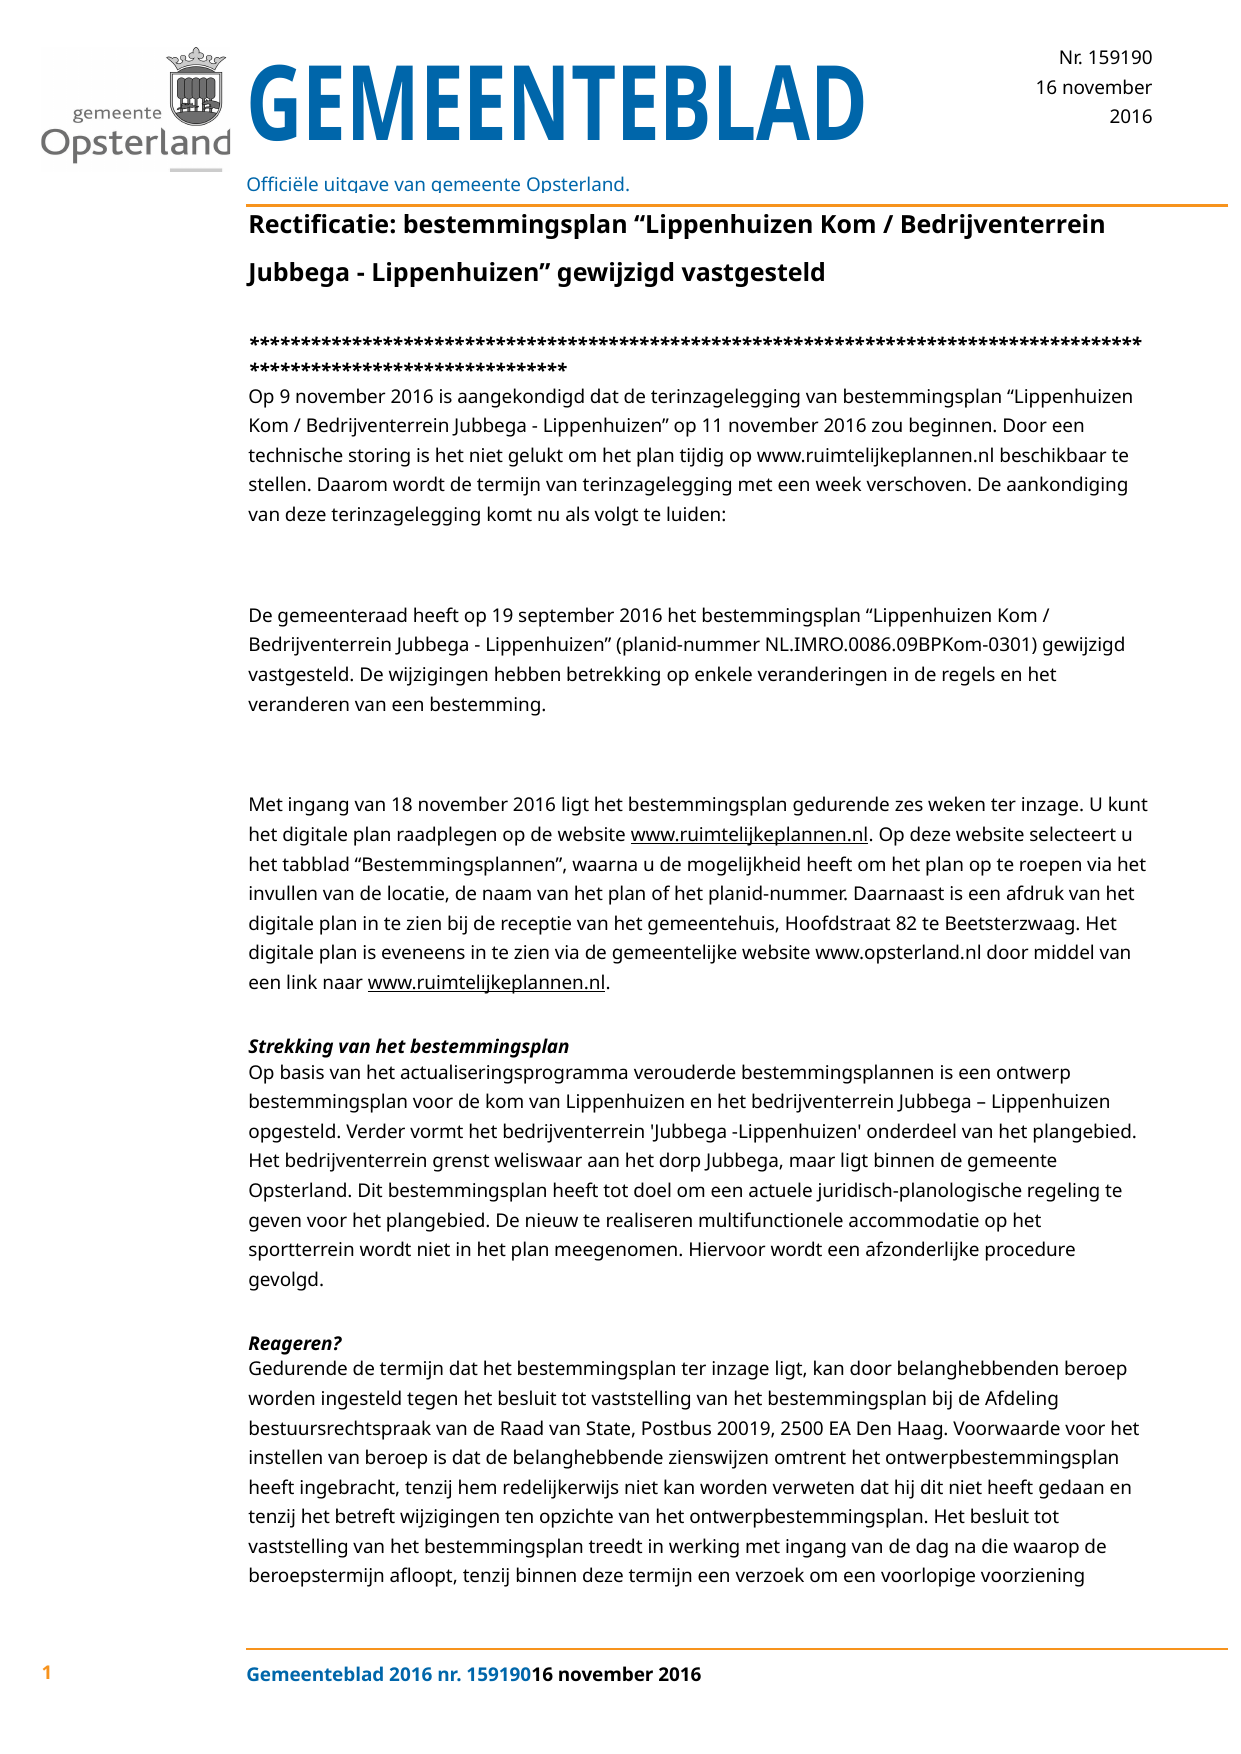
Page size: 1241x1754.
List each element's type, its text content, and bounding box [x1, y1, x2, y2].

text Rectificatie: bestemmingsplan “Lippenhuizen Kom / Bedrijventerrein Jubbega - Lippenhuizen” gewijzigd vastgesteld [248, 207, 1152, 288]
text ********************************************************************************************************************** [248, 331, 1152, 383]
text Gedurende de termijn dat het bestemmingsplan ter inzage ligt, kan door belanghebbenden beroep worden ingesteld tegen het besluit tot vaststelling van het bestemmingsplan bij de Afdeling bestuursrechtspraak van de Raad van State, Postbus 20019, 2500 EA Den Haag. Voorwaarde voor het instellen van beroep is dat de belanghebbende zienswijzen omtrent het ontwerpbestemmingsplan heeft ingebracht, tenzij hem redelijkerwijs niet kan worden verweten dat hij dit niet heeft gedaan en tenzij het betreft wijzigingen ten opzichte van het ontwerpbestemmingsplan. Het besluit tot vaststelling van het bestemmingsplan treedt in werking met ingang van de dag na die waarop de beroepstermijn afloopt, tenzij binnen deze termijn een verzoek om een voorlopige voorziening [248, 1356, 1152, 1588]
text De gemeenteraad heeft op 19 september 2016 het bestemmingsplan “Lippenhuizen Kom / Bedrijventerrein Jubbega - Lippenhuizen” (planid-nummer NL.IMRO.0086.09BPKom-0301) gewijzigd vastgesteld. De wijzigingen hebben betrekking op enkele veranderingen in de regels en het veranderen van een bestemming. [248, 602, 1152, 717]
text Op 9 november 2016 is aangekondigd dat de terinzagelegging van bestemmingsplan “Lippenhuizen Kom / Bedrijventerrein Jubbega - Lippenhuizen” op 11 november 2016 zou beginnen. Door een technische storing is het niet gelukt om het plan tijdig op www.ruimtelijkeplannen.nl beschikbaar te stellen. Daarom wordt de termijn van terinzagelegging met een week verschoven. De aankondiging van deze terinzagelegging komt nu als volgt te luiden: [248, 383, 1152, 527]
picture [41, 47, 231, 172]
text Strekking van het bestemmingsplan [248, 1033, 1152, 1059]
text Reageren? [248, 1330, 1152, 1356]
text Op basis van het actualiseringsprogramma verouderde bestemmingsplannen is een ontwerp bestemmingsplan voor de kom van Lippenhuizen en het bedrijventerrein Jubbega – Lippenhuizen opgesteld. Verder vormt het bedrijventerrein 'Jubbega -Lippenhuizen' onderdeel van het plangebied. Het bedrijventerrein grenst weliswaar aan het dorp Jubbega, maar ligt binnen de gemeente Opsterland. Dit bestemmingsplan heeft tot doel om een actuele juridisch-planologische regeling te geven voor het plangebied. De nieuw te realiseren multifunctionele accommodatie op het sportterrein wordt niet in het plan meegenomen. Hiervoor wordt een afzonderlijke procedure gevolgd. [248, 1059, 1152, 1292]
text Met ingang van 18 november 2016 ligt het bestemmingsplan gedurende zes weken ter inzage. U kunt het digitale plan raadplegen op de website www.ruimtelijkeplannen.nl. Op deze website selecteert u het tabblad “Bestemmingsplannen”, waarna u de mogelijkheid heeft om het plan op te roepen via het invullen van de locatie, de naam van het plan of het planid-nummer. Daarnaast is een afdruk van het digitale plan in te zien bij de receptie van het gemeentehuis, Hoofdstraat 82 te Beetsterzwaag. Het digitale plan is eveneens in te zien via de gemeentelijke website www.opsterland.nl door middel van een link naar www.ruimtelijkeplannen.nl. [248, 792, 1152, 995]
